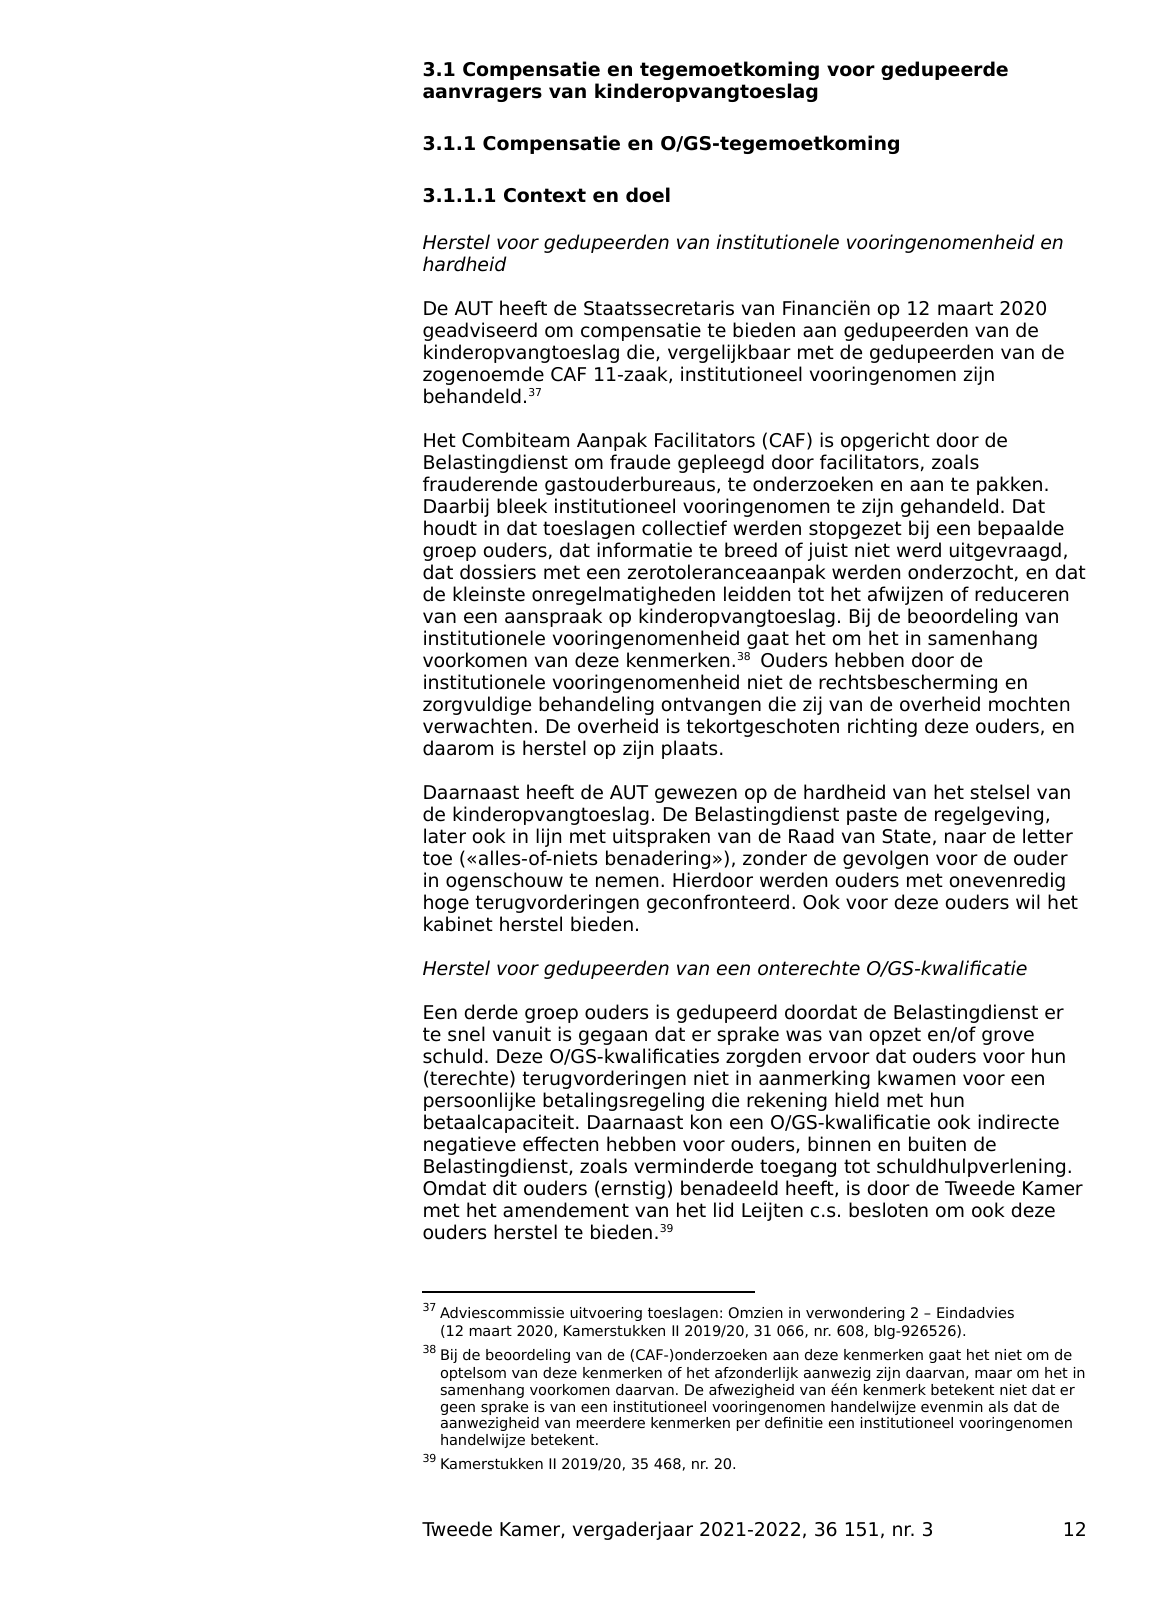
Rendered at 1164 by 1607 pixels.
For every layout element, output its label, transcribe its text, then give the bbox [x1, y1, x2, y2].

text Daarnaast heeft de AUT gewezen op de hardheid van het stelsel van de kinderopvangtoeslag. De Belastingdienst paste de regelgeving, later ook in lijn met uitspraken van de Raad van State, naar de letter toe («alles-of-niets benadering»), zonder de gevolgen voor de ouder in ogenschouw te nemen. Hierdoor werden ouders met onevenredig hoge terugvorderingen geconfronteerd. Ook voor deze ouders wil het kabinet herstel bieden. [422, 782, 1087, 936]
text De AUT heeft de Staatssecretaris van Financiën op 12 maart 2020 geadviseerd om compensatie te bieden aan gedupeerden van de kinderopvangtoeslag die, vergelijkbaar met de gedupeerden van de zogenoemde CAF 11-zaak, institutioneel vooringenomen zijn behandeld. [422, 298, 1087, 408]
text Kamerstukken II 2019/20, 35 468, nr. 20. [422, 1452, 1087, 1474]
text Het Combiteam Aanpak Facilitators (CAF) is opgericht door de Belastingdienst om fraude gepleegd door facilitators, zoals frauderende gastouderbureaus, te onderzoeken en aan te pakken. Daarbij bleek institutioneel vooringenomen te zijn gehandeld. Dat houdt in dat toeslagen collectief werden stopgezet bij een bepaalde groep ouders, dat informatie te breed of juist niet werd uitgevraagd, dat dossiers met een zerotoleranceaanpak werden onderzocht, en dat de kleinste onregelmatigheden leidden tot het afwijzen of reduceren van een aanspraak op kinderopvangtoeslag. Bij de beoordeling van institutionele vooringenomenheid gaat het om het in samenhang voorkomen van deze kenmerken. Ouders hebben door de institutionele vooringenomenheid niet de rechtsbescherming en zorgvuldige behandeling ontvangen die zij van de overheid mochten verwachten. De overheid is tekortgeschoten richting deze ouders, en daarom is herstel op zijn plaats. [422, 430, 1087, 760]
text Een derde groep ouders is gedupeerd doordat de Belastingdienst er te snel vanuit is gegaan dat er sprake was van opzet en/of grove schuld. Deze O/GS-kwalificaties zorgden ervoor dat ouders voor hun (terechte) terugvorderingen niet in aanmerking kwamen voor een persoonlijke betalingsregeling die rekening hield met hun betaalcapaciteit. Daarnaast kon een O/GS-kwalificatie ook indirecte negatieve effecten hebben voor ouders, binnen en buiten de Belastingdienst, zoals verminderde toegang tot schuldhulpverlening. Omdat dit ouders (ernstig) benadeeld heeft, is door de Tweede Kamer met het amendement van het lid Leijten c.s. besloten om ook deze ouders herstel te bieden. [422, 1002, 1087, 1244]
subtitle Herstel voor gedupeerden van institutionele vooringenomenheid en hardheid [422, 232, 1087, 276]
text Bij de beoordeling van de (CAF-)onderzoeken aan deze kenmerken gaat het niet om de optelsom van deze kenmerken of het afzonderlijk aanwezig zijn daarvan, maar om het in samenhang voorkomen daarvan. De afwezigheid van één kenmerk betekent niet dat er geen sprake is van een institutioneel vooringenomen handelwijze evenmin als dat de aanwezigheid van meerdere kenmerken per definitie een institutioneel vooringenomen handelwijze betekent. [422, 1343, 1087, 1449]
subtitle Herstel voor gedupeerden van een onterechte O/GS-kwalificatie [422, 958, 1087, 980]
text Adviescommissie uitvoering toeslagen: Omzien in verwondering 2 – Eindadvies (12 maart 2020, Kamerstukken II 2019/20, 31 066, nr. 608, blg-926526). [422, 1301, 1087, 1340]
subtitle 3.1 Compensatie en tegemoetkoming voor gedupeerde aanvragers van kinderopvangtoeslag [422, 59, 1087, 103]
subtitle 3.1.1.1 Context en doel [422, 185, 1087, 207]
subtitle 3.1.1 Compensatie en O/GS-tegemoetkoming [422, 133, 1087, 155]
